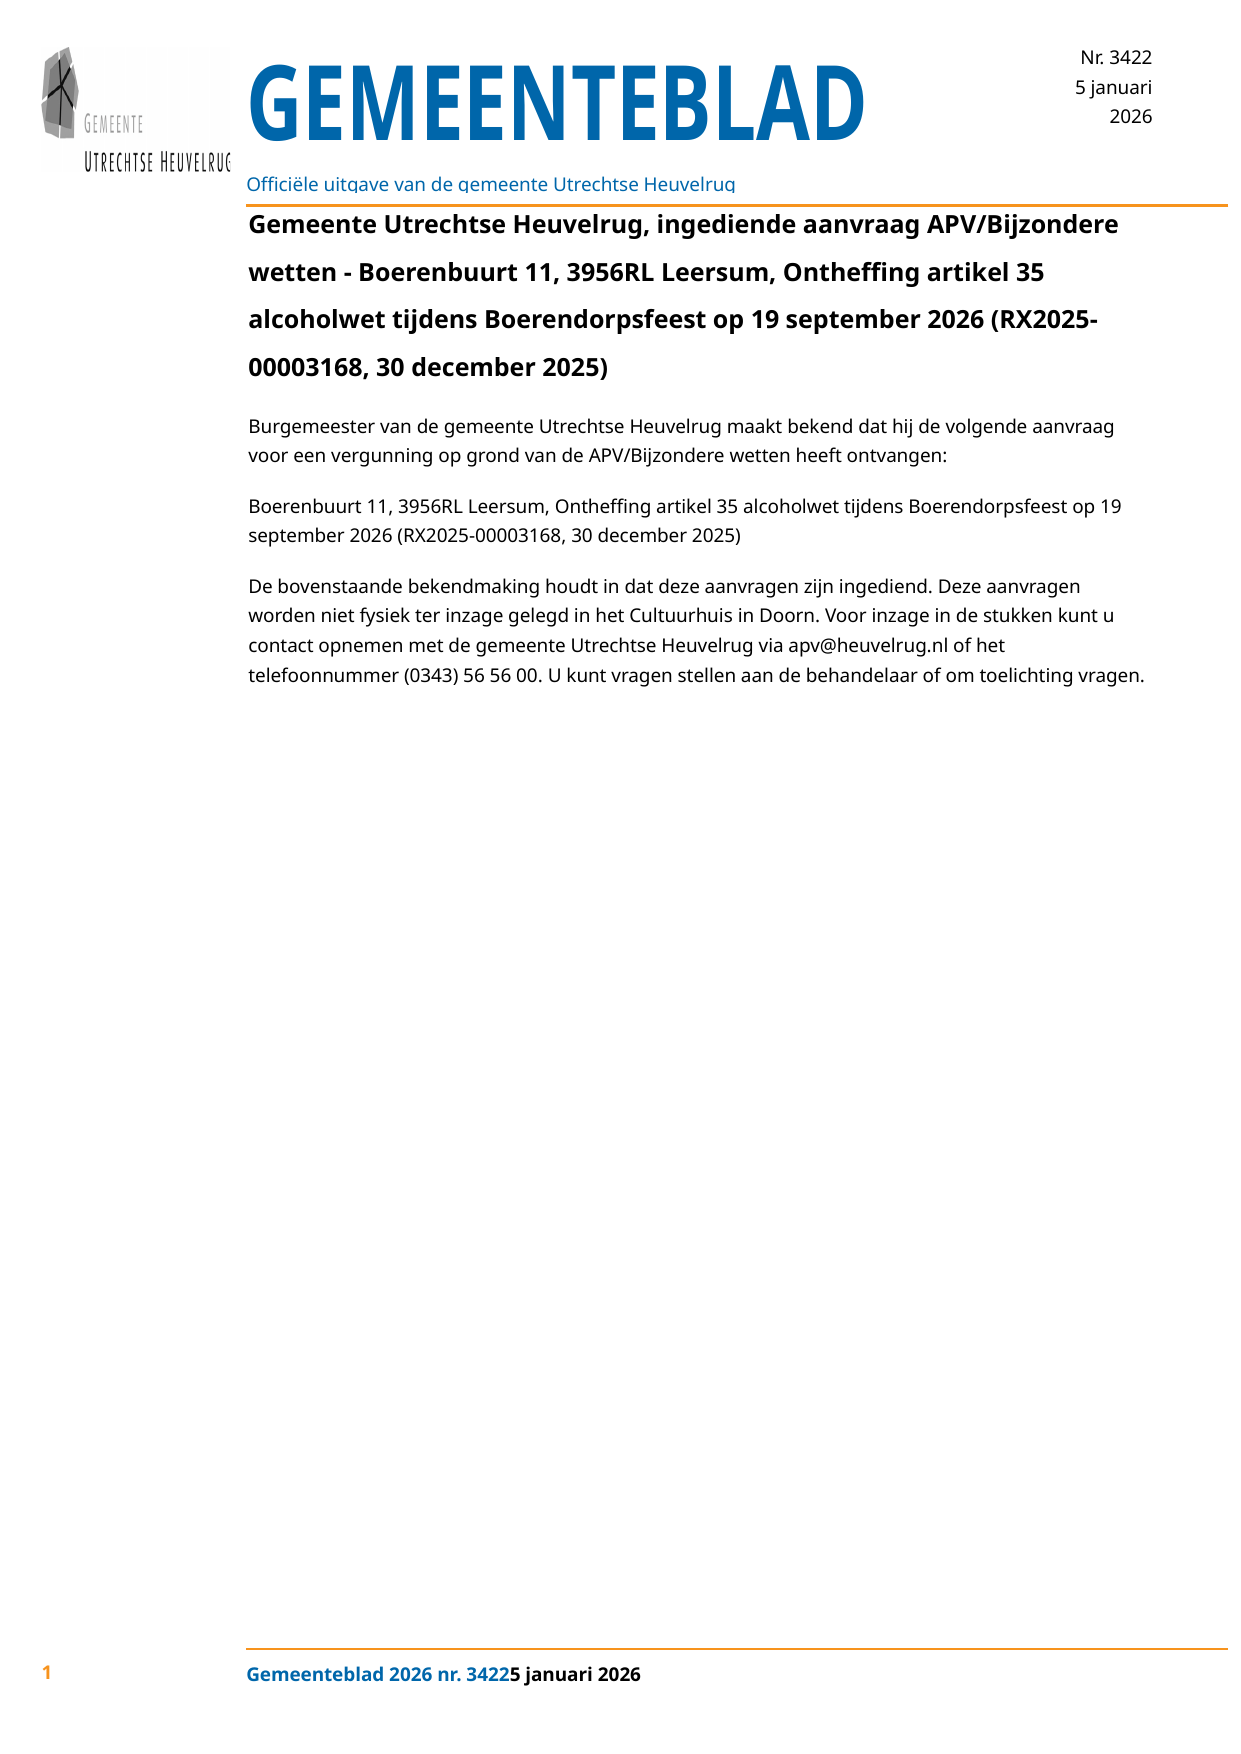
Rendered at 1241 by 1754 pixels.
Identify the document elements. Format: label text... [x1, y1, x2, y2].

text Boerenbuurt 11, 3956RL Leersum, Ontheffing artikel 35 alcoholwet tijdens Boerendorpsfeest op 19 september 2026 (RX2025-00003168, 30 december 2025) [248, 493, 1152, 548]
text Burgemeester van de gemeente Utrechtse Heuvelrug maakt bekend dat hij de volgende aanvraag voor een vergunning op grond van de APV/Bijzondere wetten heeft ontvangen: [248, 413, 1152, 468]
text De bovenstaande bekendmaking houdt in dat deze aanvragen zijn ingediend. Deze aanvragen worden niet fysiek ter inzage gelegd in het Cultuurhuis in Doorn. Voor inzage in de stukken kunt u contact opnemen met de gemeente Utrechtse Heuvelrug via apv@heuvelrug.nl of het telefoonnummer (0343) 56 56 00. U kunt vragen stellen aan de behandelaar of om toelichting vragen. [248, 573, 1152, 688]
text Gemeente Utrechtse Heuvelrug, ingediende aanvraag APV/Bijzondere wetten - Boerenbuurt 11, 3956RL Leersum, Ontheffing artikel 35 alcoholwet tijdens Boerendorpsfeest op 19 september 2026 (RX2025-00003168, 30 december 2025) [248, 207, 1152, 384]
picture [41, 47, 231, 172]
